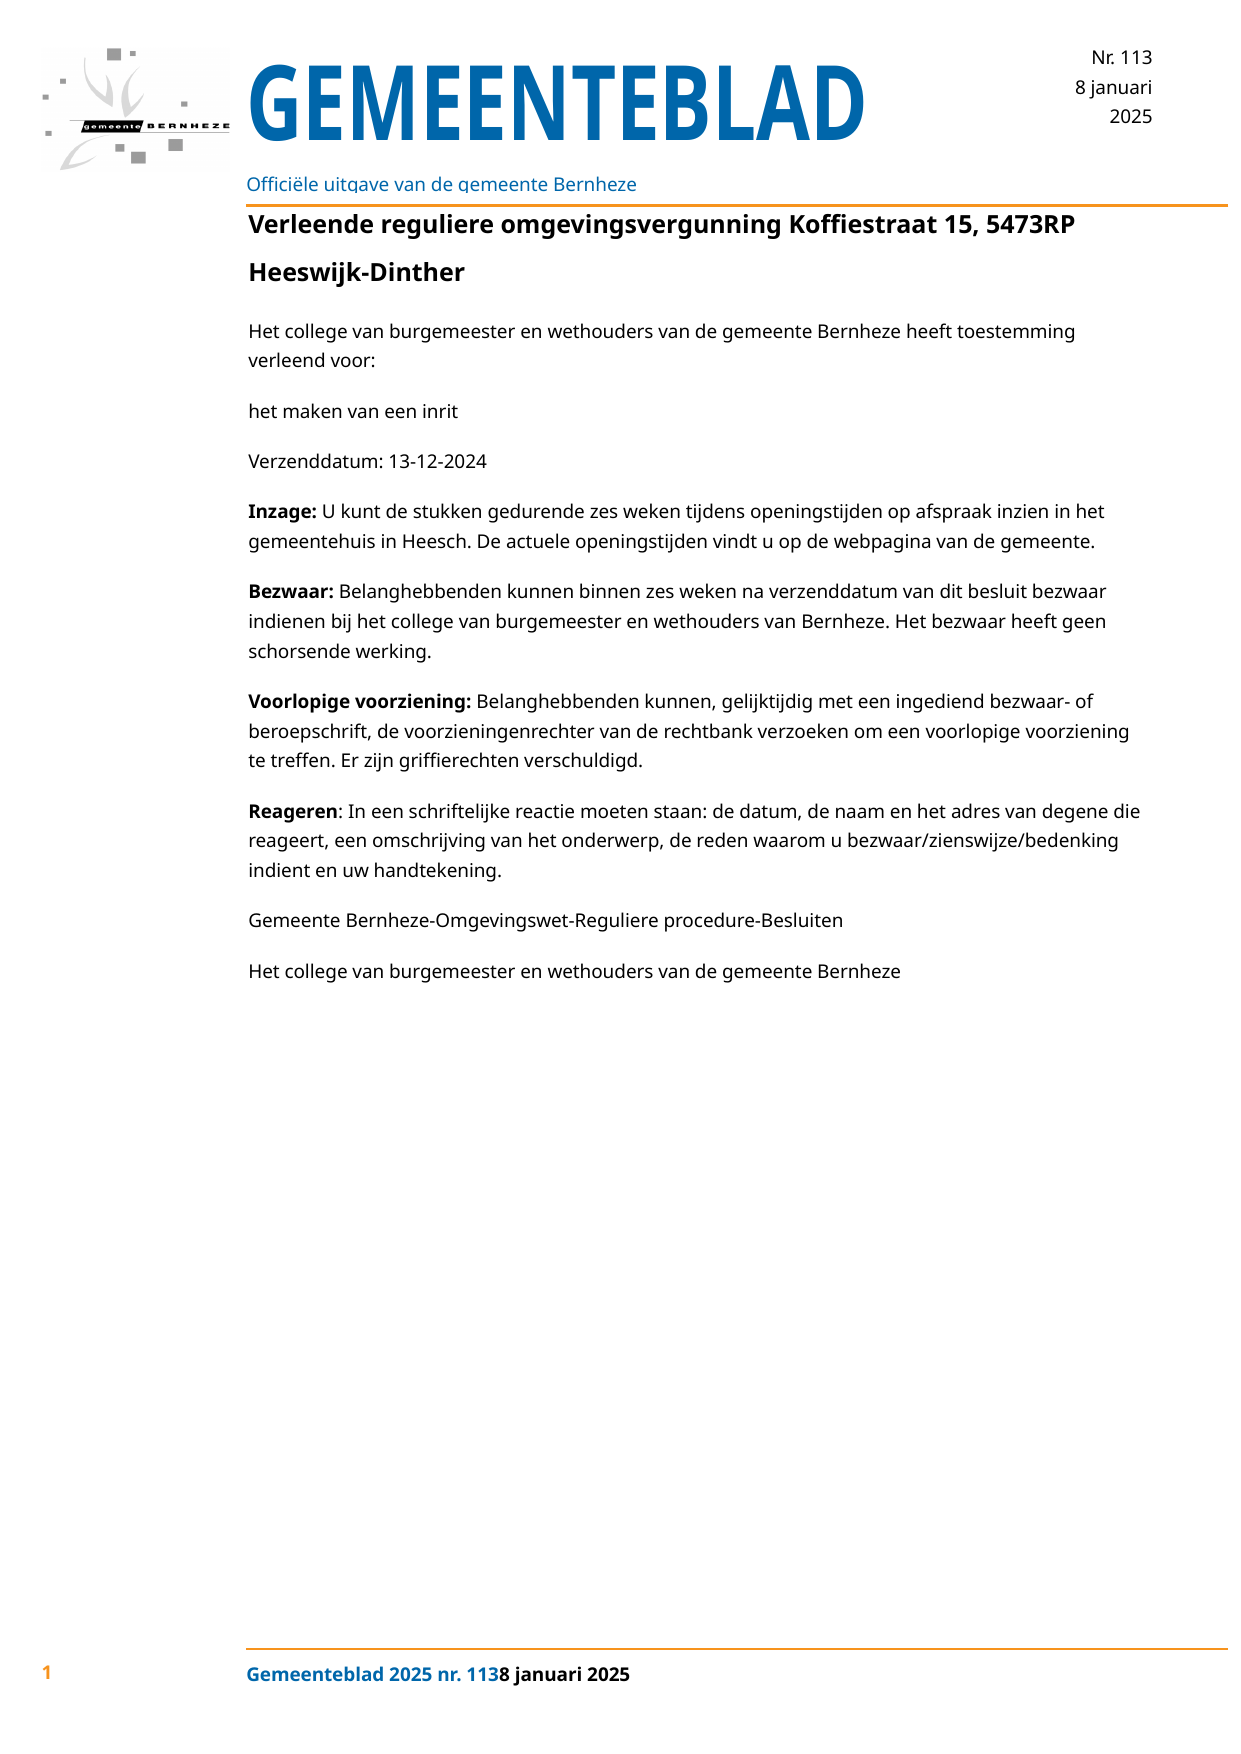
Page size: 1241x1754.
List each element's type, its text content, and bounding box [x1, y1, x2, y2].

text Verleende reguliere omgevingsvergunning Koffiestraat 15, 5473RP Heeswijk-Dinther [248, 207, 1152, 288]
text Gemeente Bernheze-Omgevingswet-Reguliere procedure-Besluiten [248, 907, 1152, 933]
text Voorlopige voorziening: Belanghebbenden kunnen, gelijktijdig met een ingediend bezwaar- of beroepschrift, de voorzieningenrechter van de rechtbank verzoeken om een voorlopige voorziening te treffen. Er zijn griffierechten verschuldigd. [248, 688, 1152, 773]
text Verzenddatum: 13-12-2024 [248, 448, 1152, 474]
text Inzage: U kunt de stukken gedurende zes weken tijdens openingstijden op afspraak inzien in het gemeentehuis in Heesch. De actuele openingstijden vindt u op de webpagina van de gemeente. [248, 499, 1152, 554]
text Reageren: In een schriftelijke reactie moeten staan: de datum, de naam en het adres van degene die reageert, een omschrijving van het onderwerp, de reden waarom u bezwaar/zienswijze/bedenking indient en uw handtekening. [248, 798, 1152, 883]
text Bezwaar: Belanghebbenden kunnen binnen zes weken na verzenddatum van dit besluit bezwaar indienen bij het college van burgemeester en wethouders van Bernheze. Het bezwaar heeft geen schorsende werking. [248, 579, 1152, 664]
text Het college van burgemeester en wethouders van de gemeente Bernheze [248, 958, 1152, 984]
picture [41, 47, 231, 172]
text Het college van burgemeester en wethouders van de gemeente Bernheze heeft toestemming verleend voor: [248, 318, 1152, 373]
text het maken van een inrit [248, 398, 1152, 424]
